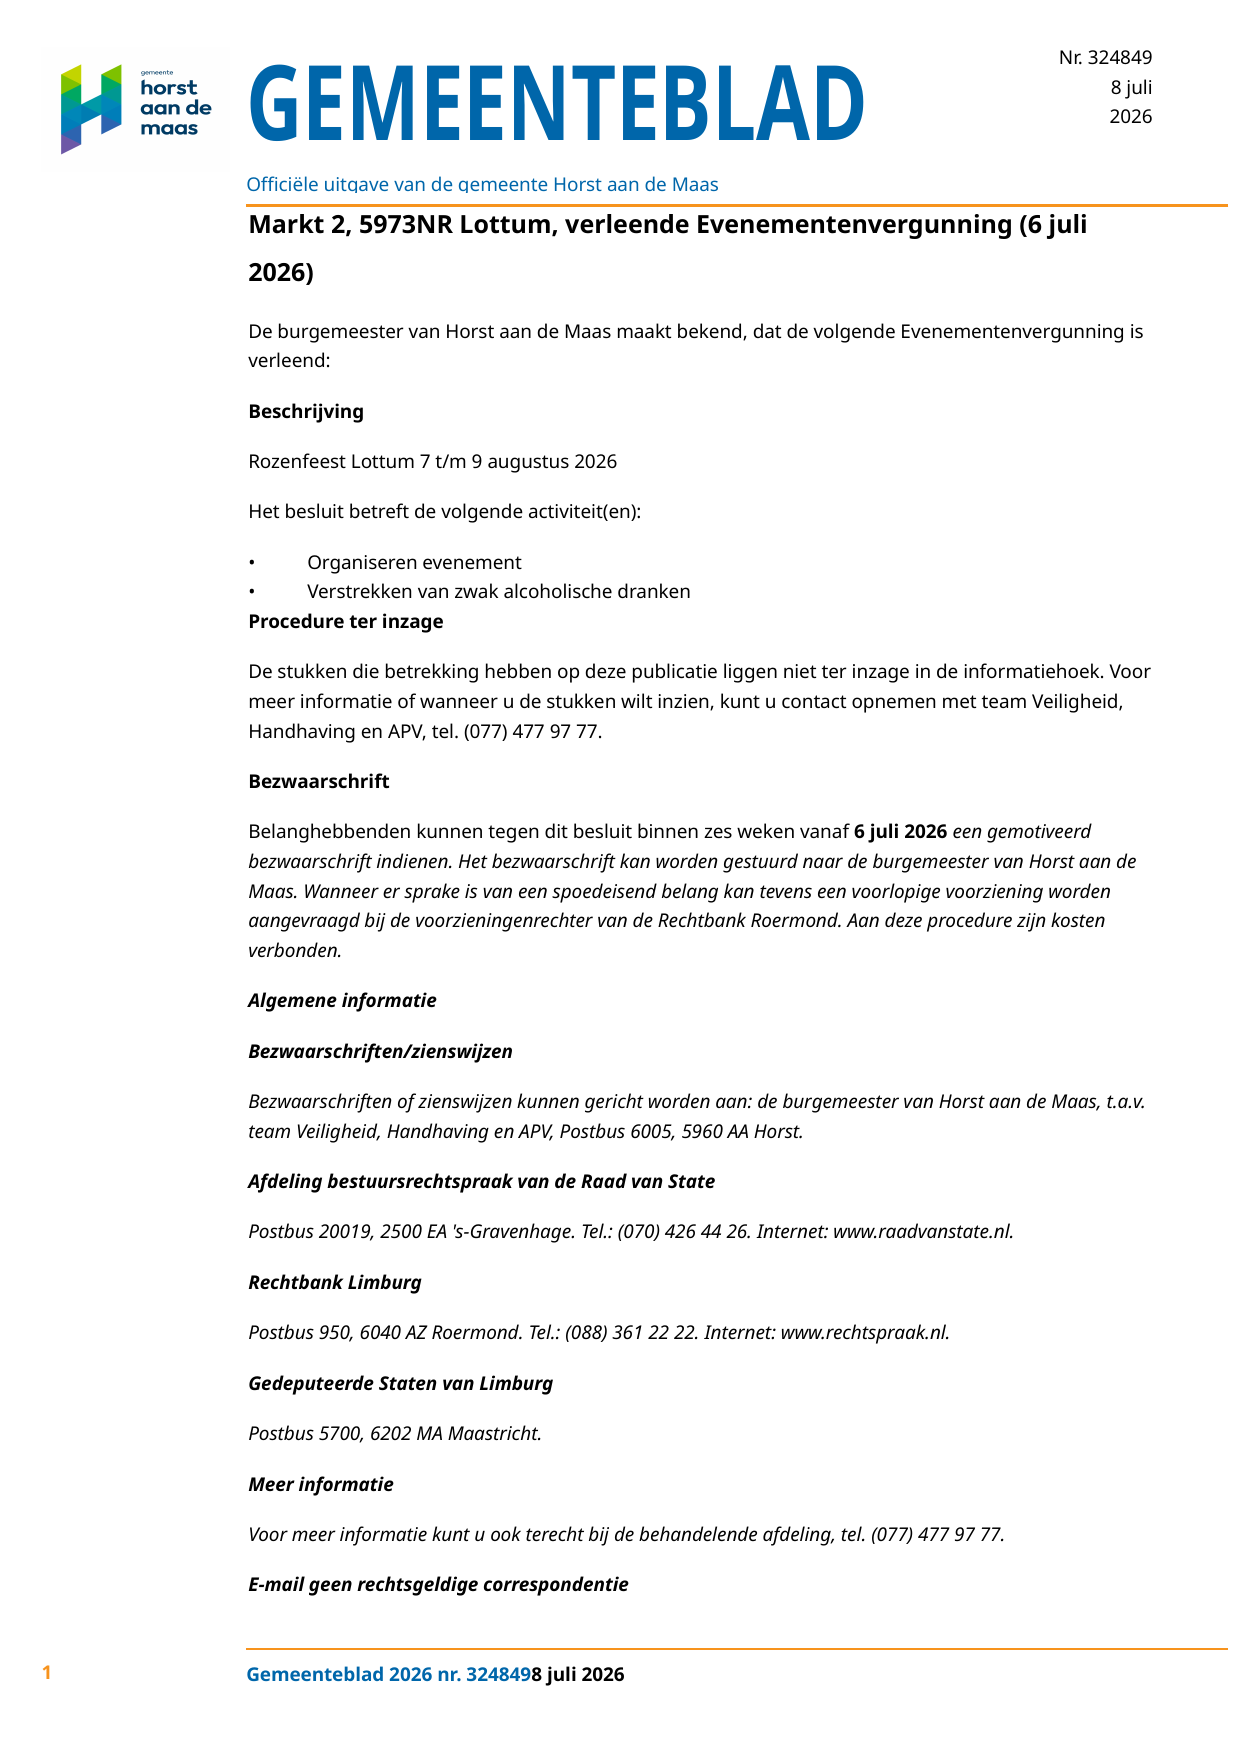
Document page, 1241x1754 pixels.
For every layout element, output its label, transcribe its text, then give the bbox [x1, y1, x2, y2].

text E-mail geen rechtsgeldige correspondentie [248, 1572, 1152, 1597]
text Postbus 20019, 2500 EA 's-Gravenhage. Tel.: (070) 426 44 26. Internet: www.raadvanstate.nl. [248, 1219, 1152, 1244]
picture [41, 47, 231, 172]
text Afdeling bestuursrechtspraak van de Raad van State [248, 1168, 1152, 1194]
text Postbus 5700, 6202 MA Maastricht. [248, 1420, 1152, 1446]
text Belanghebbenden kunnen tegen dit besluit binnen zes weken vanaf 6 juli 2026 een gemotiveerd bezwaarschrift indienen. Het bezwaarschrift kan worden gestuurd naar de burgemeester van Horst aan de Maas. Wanneer er sprake is van een spoedeisend belang kan tevens een voorlopige voorziening worden aangevraagd bij de voorzieningenrechter van de Rechtbank Roermond. Aan deze procedure zijn kosten verbonden. [248, 819, 1152, 963]
list Organiseren evenement [248, 549, 1152, 575]
text De burgemeester van Horst aan de Maas maakt bekend, dat de volgende Evenementenvergunning is verleend: [248, 318, 1152, 373]
text Beschrijving [248, 398, 1152, 424]
text Rozenfeest Lottum 7 t/m 9 augustus 2026 [248, 448, 1152, 474]
text Postbus 950, 6040 AZ Roermond. Tel.: (088) 361 22 22. Internet: www.rechtspraak.nl. [248, 1319, 1152, 1345]
text Het besluit betreft de volgende activiteit(en): [248, 499, 1152, 524]
text Bezwaarschriften of zienswijzen kunnen gericht worden aan: de burgemeester van Horst aan de Maas, t.a.v. team Veiligheid, Handhaving en APV, Postbus 6005, 5960 AA Horst. [248, 1088, 1152, 1144]
text Rechtbank Limburg [248, 1269, 1152, 1295]
text Markt 2, 5973NR Lottum, verleende Evenementenvergunning (6 juli 2026) [248, 207, 1152, 288]
text Bezwaarschrift [248, 768, 1152, 794]
list Verstrekken van zwak alcoholische dranken [248, 579, 1152, 604]
text Gedeputeerde Staten van Limburg [248, 1370, 1152, 1396]
text Bezwaarschriften/zienswijzen [248, 1038, 1152, 1064]
text Procedure ter inzage [248, 608, 1152, 634]
text Algemene informatie [248, 987, 1152, 1013]
text Voor meer informatie kunt u ook terecht bij de behandelende afdeling, tel. (077) 477 97 77. [248, 1521, 1152, 1547]
text De stukken die betrekking hebben op deze publicatie liggen niet ter inzage in de informatiehoek. Voor meer informatie of wanneer u de stukken wilt inzien, kunt u contact opnemen met team Veiligheid, Handhaving en APV, tel. (077) 477 97 77. [248, 659, 1152, 744]
text Meer informatie [248, 1471, 1152, 1497]
